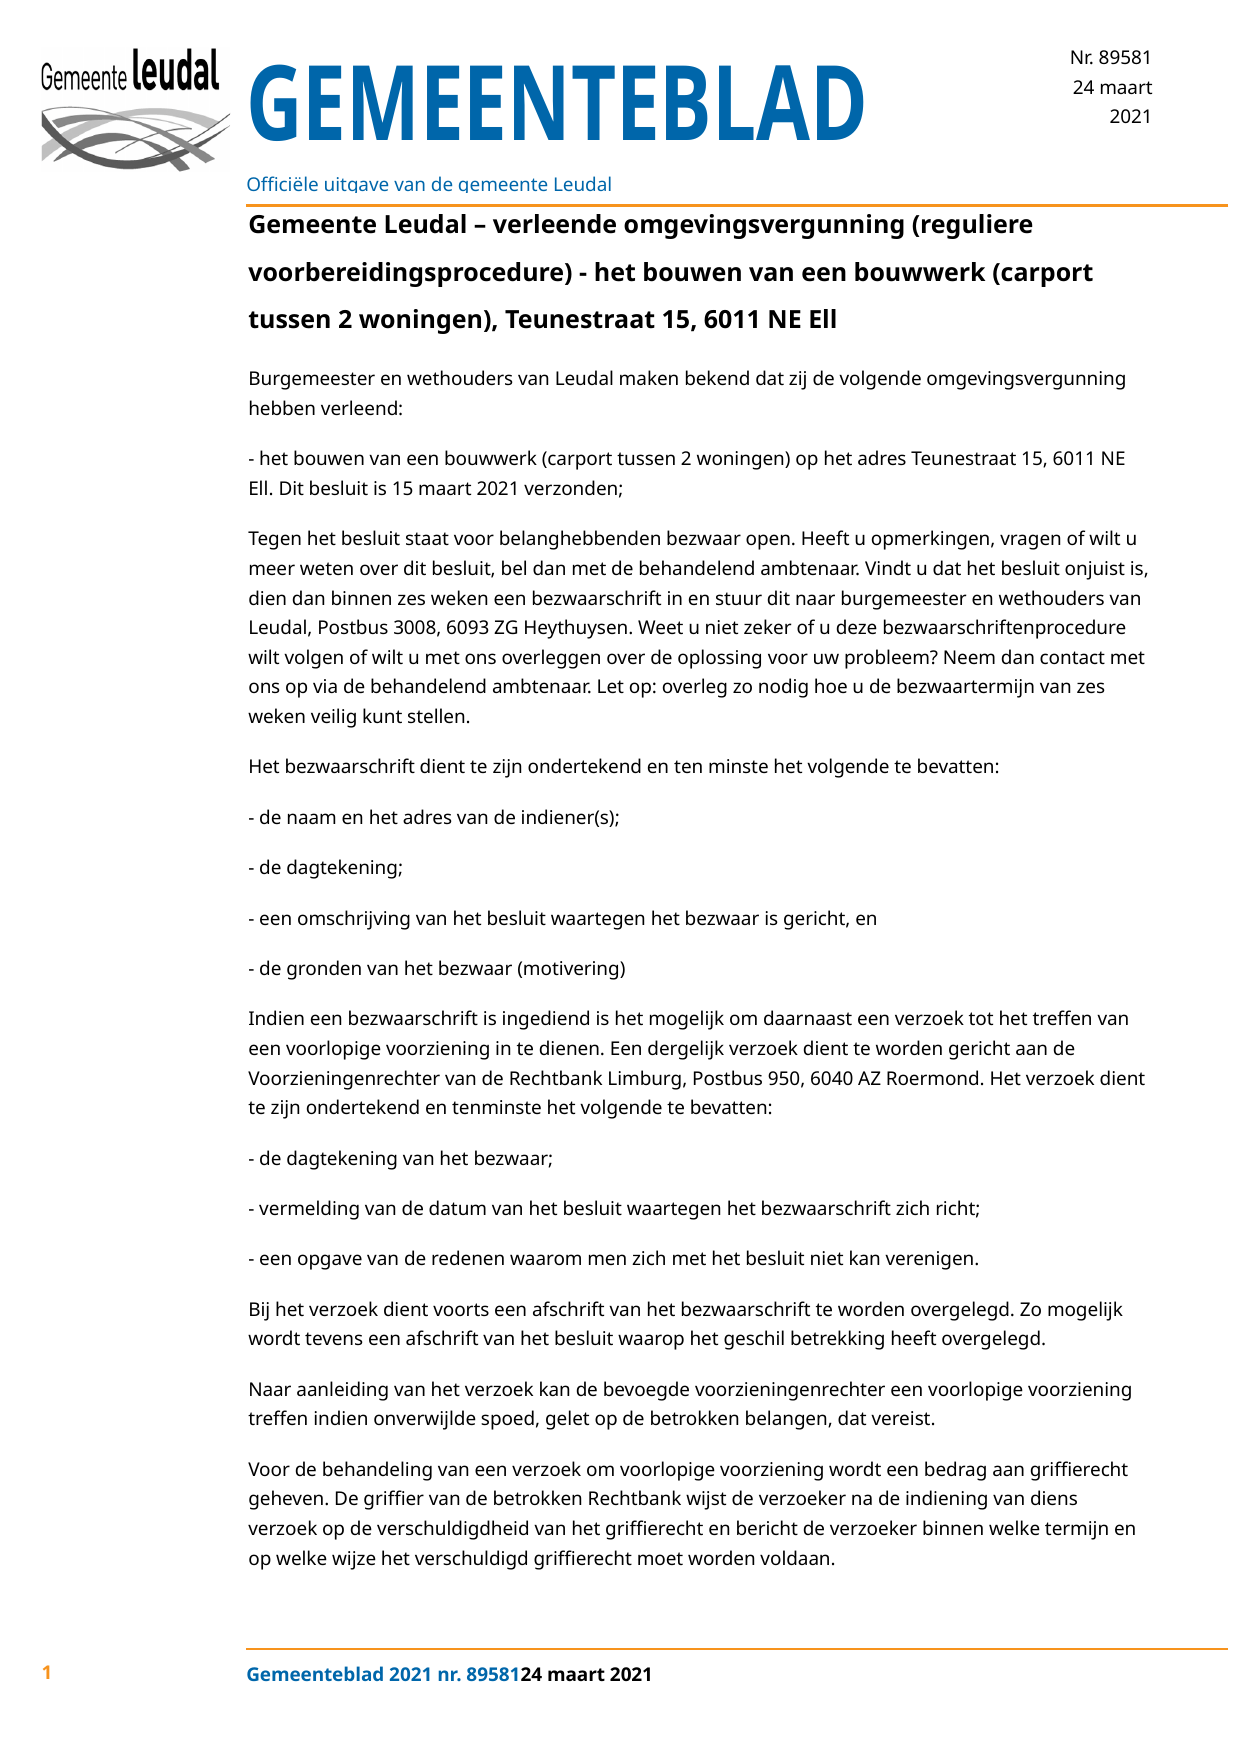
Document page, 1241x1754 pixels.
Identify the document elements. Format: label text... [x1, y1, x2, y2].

text Bij het verzoek dient voorts een afschrift van het bezwaarschrift te worden overgelegd. Zo mogelijk wordt tevens een afschrift van het besluit waarop het geschil betrekking heeft overgelegd. [248, 1296, 1152, 1351]
text Tegen het besluit staat voor belanghebbenden bezwaar open. Heeft u opmerkingen, vragen of wilt u meer weten over dit besluit, bel dan met de behandelend ambtenaar. Vindt u dat het besluit onjuist is, dien dan binnen zes weken een bezwaarschrift in en stuur dit naar burgemeester en wethouders van Leudal, Postbus 3008, 6093 ZG Heythuysen. Weet u niet zeker of u deze bezwaarschriftenprocedure wilt volgen of wilt u met ons overleggen over de oplossing voor uw probleem? Neem dan contact met ons op via de behandelend ambtenaar. Let op: overleg zo nodig hoe u de bezwaartermijn van zes weken veilig kunt stellen. [248, 526, 1152, 729]
text - een opgave van de redenen waarom men zich met het besluit niet kan verenigen. [248, 1246, 1152, 1271]
text Voor de behandeling van een verzoek om voorlopige voorziening wordt een bedrag aan griffierecht geheven. De griffier van de betrokken Rechtbank wijst de verzoeker na de indiening van diens verzoek op de verschuldigdheid van het griffierecht en bericht de verzoeker binnen welke termijn en op welke wijze het verschuldigd griffierecht moet worden voldaan. [248, 1456, 1152, 1570]
text Indien een bezwaarschrift is ingediend is het mogelijk om daarnaast een verzoek tot het treffen van een voorlopige voorziening in te dienen. Een dergelijk verzoek dient te worden gericht aan de Voorzieningenrechter van de Rechtbank Limburg, Postbus 950, 6040 AZ Roermond. Het verzoek dient te zijn ondertekend en tenminste het volgende te bevatten: [248, 1006, 1152, 1120]
text Gemeente Leudal – verleende omgevingsvergunning (reguliere voorbereidingsprocedure) - het bouwen van een bouwwerk (carport tussen 2 woningen), Teunestraat 15, 6011 NE Ell [248, 207, 1152, 336]
text - het bouwen van een bouwwerk (carport tussen 2 woningen) op het adres Teunestraat 15, 6011 NE Ell. Dit besluit is 15 maart 2021 verzonden; [248, 446, 1152, 501]
text Burgemeester en wethouders van Leudal maken bekend dat zij de volgende omgevingsvergunning hebben verleend: [248, 366, 1152, 421]
text - een omschrijving van het besluit waartegen het bezwaar is gericht, en [248, 905, 1152, 930]
text - de naam en het adres van de indiener(s); [248, 804, 1152, 829]
text - de dagtekening; [248, 854, 1152, 880]
text Naar aanleiding van het verzoek kan de bevoegde voorzieningenrechter een voorlopige voorziening treffen indien onverwijlde spoed, gelet op de betrokken belangen, dat vereist. [248, 1376, 1152, 1431]
text Het bezwaarschrift dient te zijn ondertekend en ten minste het volgende te bevatten: [248, 753, 1152, 779]
text - vermelding van de datum van het besluit waartegen het bezwaarschrift zich richt; [248, 1195, 1152, 1221]
text - de dagtekening van het bezwaar; [248, 1145, 1152, 1170]
picture [41, 47, 231, 172]
text - de gronden van het bezwaar (motivering) [248, 955, 1152, 981]
